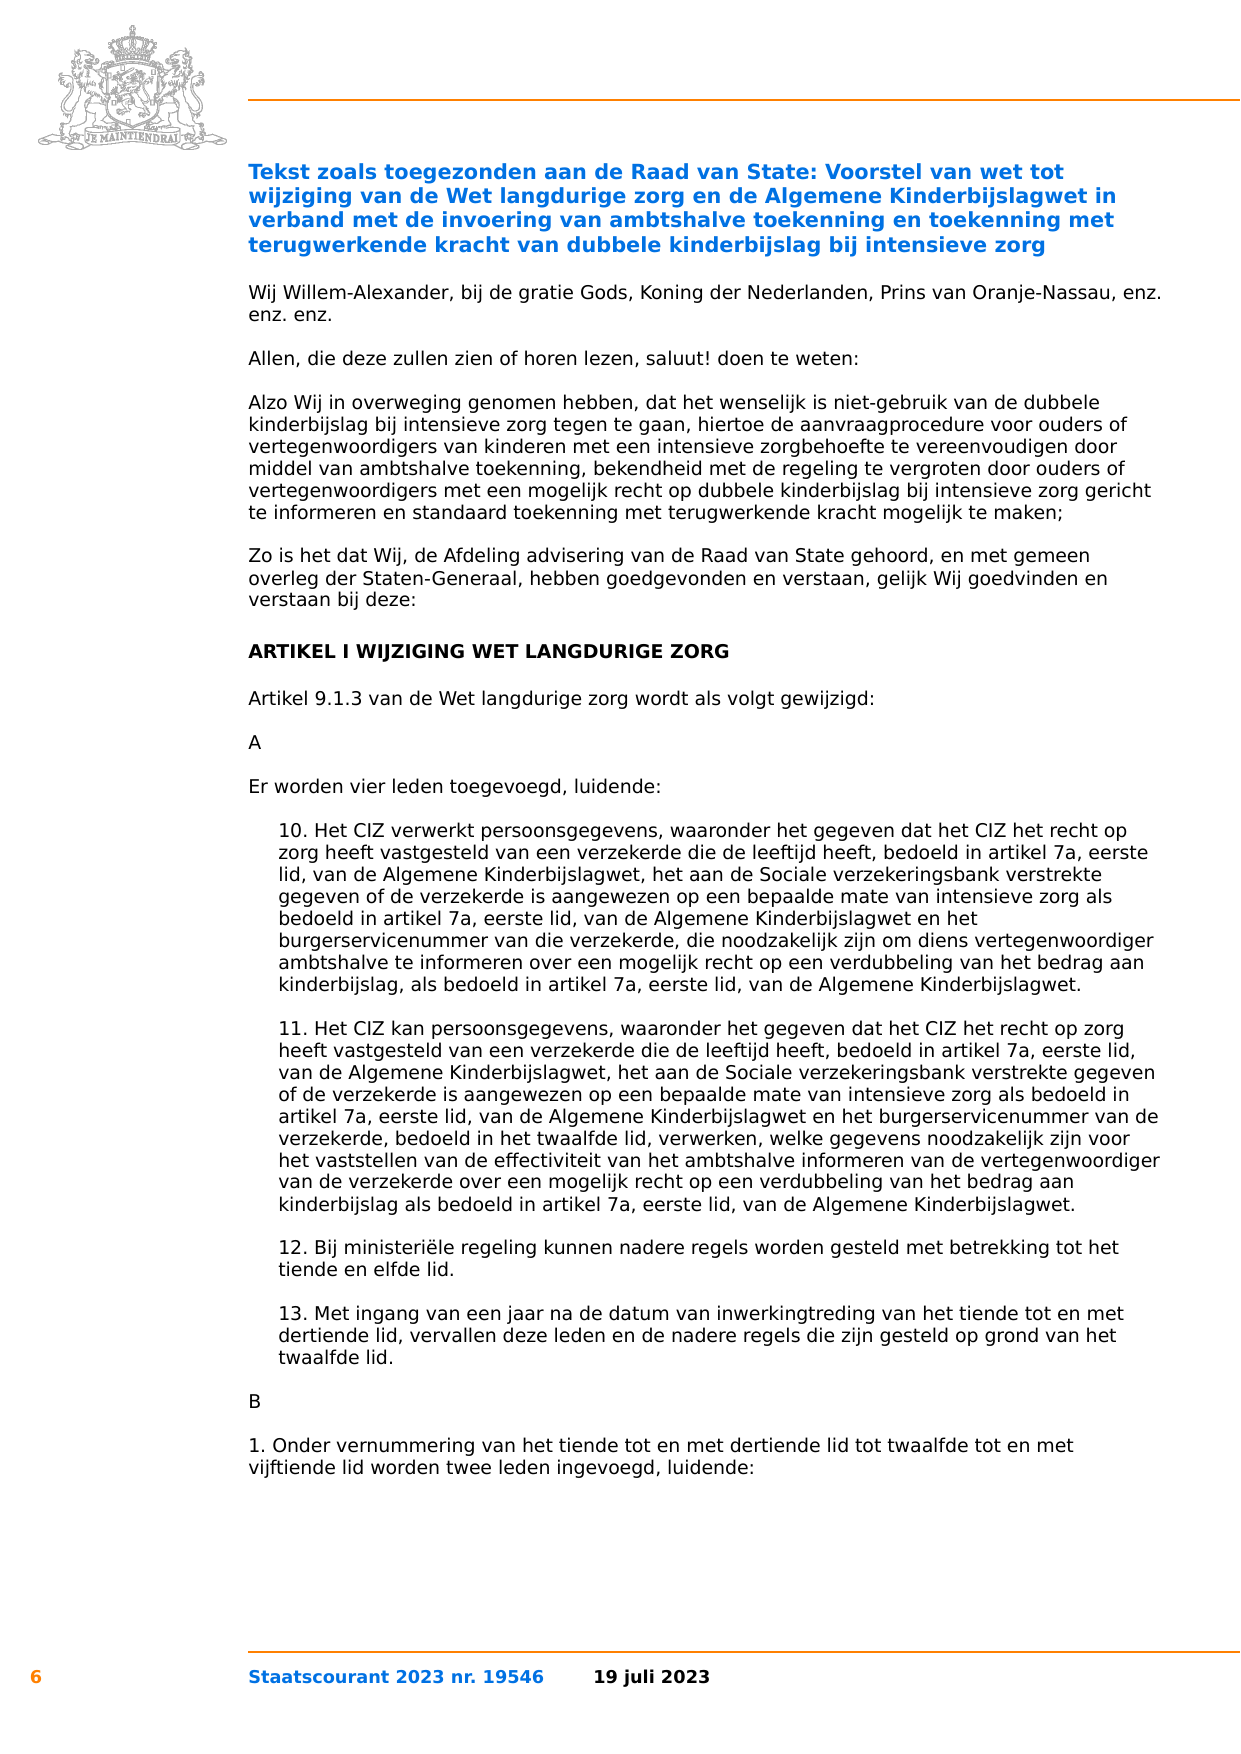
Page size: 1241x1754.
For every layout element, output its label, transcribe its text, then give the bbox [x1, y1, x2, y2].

text A [248, 732, 1163, 754]
text Zo is het dat Wij, de Afdeling advisering van de Raad van State gehoord, en met gemeen overleg der Staten-Generaal, hebben goedgevonden en verstaan, gelijk Wij goedvinden en verstaan bij deze: [248, 545, 1163, 611]
text Wij Willem-Alexander, bij de gratie Gods, Koning der Nederlanden, Prins van Oranje-Nassau, enz. enz. enz. [248, 282, 1163, 326]
picture [38, 25, 227, 150]
text 1. Onder vernummering van het tiende tot en met dertiende lid tot twaalfde tot en met vijftiende lid worden twee leden ingevoegd, luidende: [248, 1435, 1163, 1479]
text 11. Het CIZ kan persoonsgegevens, waaronder het gegeven dat het CIZ het recht op zorg heeft vastgesteld van een verzekerde die de leeftijd heeft, bedoeld in artikel 7a, eerste lid, van de Algemene Kinderbijslagwet, het aan de Sociale verzekeringsbank verstrekte gegeven of de verzekerde is aangewezen op een bepaalde mate van intensieve zorg als bedoeld in artikel 7a, eerste lid, van de Algemene Kinderbijslagwet en het burgerservicenummer van de verzekerde, bedoeld in het twaalfde lid, verwerken, welke gegevens noodzakelijk zijn voor het vaststellen van de effectiviteit van het ambtshalve informeren van de vertegenwoordiger van de verzekerde over een mogelijk recht op een verdubbeling van het bedrag aan kinderbijslag als bedoeld in artikel 7a, eerste lid, van de Algemene Kinderbijslagwet. [278, 1018, 1163, 1215]
subtitle Tekst zoals toegezonden aan de Raad van State: Voorstel van wet tot wijziging van de Wet langdurige zorg en de Algemene Kinderbijslagwet in verband met de invoering van ambtshalve toekenning en toekenning met terugwerkende kracht van dubbele kinderbijslag bij intensieve zorg [248, 160, 1163, 257]
text 12. Bij ministeriële regeling kunnen nadere regels worden gesteld met betrekking tot het tiende en elfde lid. [278, 1237, 1163, 1281]
text Er worden vier leden toegevoegd, luidende: [248, 776, 1163, 798]
text Alzo Wij in overweging genomen hebben, dat het wenselijk is niet-gebruik van de dubbele kinderbijslag bij intensieve zorg tegen te gaan, hiertoe de aanvraagprocedure voor ouders of vertegenwoordigers van kinderen met een intensieve zorgbehoefte te vereenvoudigen door middel van ambtshalve toekenning, bekendheid met de regeling te vergroten door ouders of vertegenwoordigers met een mogelijk recht op dubbele kinderbijslag bij intensieve zorg gericht te informeren en standaard toekenning met terugwerkende kracht mogelijk te maken; [248, 392, 1163, 523]
subtitle ARTIKEL I WIJZIGING WET LANGDURIGE ZORG [248, 641, 1163, 663]
text 10. Het CIZ verwerkt persoonsgegevens, waaronder het gegeven dat het CIZ het recht op zorg heeft vastgesteld van een verzekerde die de leeftijd heeft, bedoeld in artikel 7a, eerste lid, van de Algemene Kinderbijslagwet, het aan de Sociale verzekeringsbank verstrekte gegeven of de verzekerde is aangewezen op een bepaalde mate van intensieve zorg als bedoeld in artikel 7a, eerste lid, van de Algemene Kinderbijslagwet en het burgerservicenummer van die verzekerde, die noodzakelijk zijn om diens vertegenwoordiger ambtshalve te informeren over een mogelijk recht op een verdubbeling van het bedrag aan kinderbijslag, als bedoeld in artikel 7a, eerste lid, van de Algemene Kinderbijslagwet. [278, 820, 1163, 996]
text 13. Met ingang van een jaar na de datum van inwerkingtreding van het tiende tot en met dertiende lid, vervallen deze leden en de nadere regels die zijn gesteld op grond van het twaalfde lid. [278, 1303, 1163, 1369]
text B [248, 1391, 1163, 1413]
text Allen, die deze zullen zien of horen lezen, saluut! doen te weten: [248, 348, 1163, 370]
text Artikel 9.1.3 van de Wet langdurige zorg wordt als volgt gewijzigd: [248, 688, 1163, 710]
